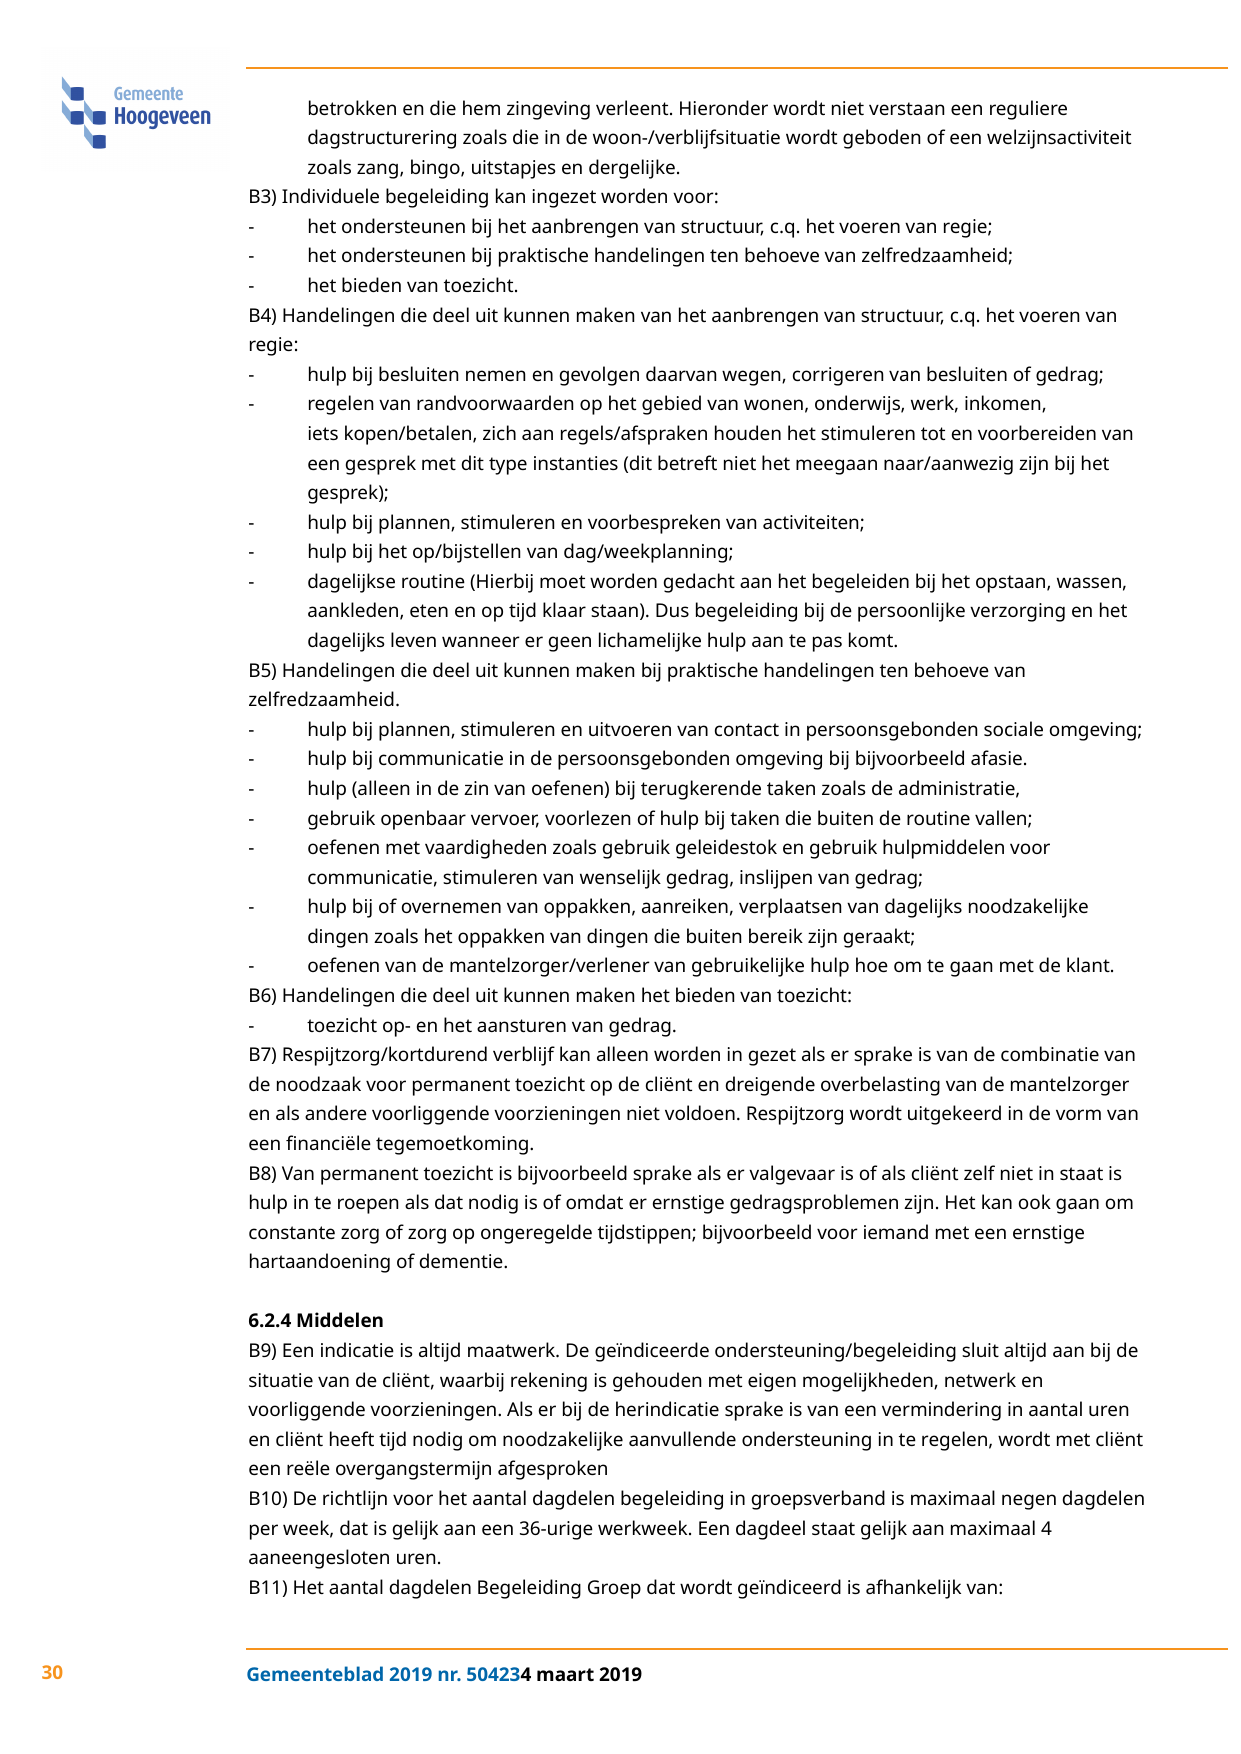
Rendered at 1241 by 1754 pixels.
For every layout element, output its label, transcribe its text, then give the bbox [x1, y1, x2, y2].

list het ondersteunen bij het aanbrengen van structuur, c.q. het voeren van regie; [248, 213, 1152, 239]
list betrokken en die hem zingeving verleent. Hieronder wordt niet verstaan een reguliere dagstructurering zoals die in de woon-/verblijfsituatie wordt geboden of een welzijnsactiviteit zoals zang, bingo, uitstapjes en dergelijke. [248, 95, 1152, 180]
text B4) Handelingen die deel uit kunnen maken van het aanbrengen van structuur, c.q. het voeren van regie: [248, 302, 1152, 357]
text B6) Handelingen die deel uit kunnen maken het bieden van toezicht: [248, 982, 1152, 1008]
text B5) Handelingen die deel uit kunnen maken bij praktische handelingen ten behoeve van zelfredzaamheid. [248, 657, 1152, 712]
picture [41, 47, 231, 172]
list hulp bij het op/bijstellen van dag/weekplanning; [248, 538, 1152, 564]
text B7) Respijtzorg/kortdurend verblijf kan alleen worden in gezet als er sprake is van de combinatie van de noodzaak voor permanent toezicht op de cliënt en dreigende overbelasting van de mantelzorger en als andere voorliggende voorzieningen niet voldoen. Respijtzorg wordt uitgekeerd in de vorm van een financiële tegemoetkoming. [248, 1041, 1152, 1156]
list het ondersteunen bij praktische handelingen ten behoeve van zelfredzaamheid; [248, 243, 1152, 268]
list hulp bij besluiten nemen en gevolgen daarvan wegen, corrigeren van besluiten of gedrag; [248, 361, 1152, 387]
text 6.2.4 Middelen [248, 1308, 1152, 1333]
list oefenen met vaardigheden zoals gebruik geleidestok en gebruik hulpmiddelen voor communicatie, stimuleren van wenselijk gedrag, inslijpen van gedrag; [248, 834, 1152, 890]
text B3) Individuele begeleiding kan ingezet worden voor: [248, 183, 1152, 209]
list dagelijkse routine (Hierbij moet worden gedacht aan het begeleiden bij het opstaan, wassen, aankleden, eten en op tijd klaar staan). Dus begeleiding bij de persoonlijke verzorging en het dagelijks leven wanneer er geen lichamelijke hulp aan te pas komt. [248, 568, 1152, 653]
list het bieden van toezicht. [248, 272, 1152, 298]
text B9) Een indicatie is altijd maatwerk. De geïndiceerde ondersteuning/begeleiding sluit altijd aan bij de situatie van de cliënt, waarbij rekening is gehouden met eigen mogelijkheden, netwerk en voorliggende voorzieningen. Als er bij de herindicatie sprake is van een vermindering in aantal uren en cliënt heeft tijd nodig om noodzakelijke aanvullende ondersteuning in te regelen, wordt met cliënt een reële overgangstermijn afgesproken [248, 1337, 1152, 1481]
list hulp bij plannen, stimuleren en uitvoeren van contact in persoonsgebonden sociale omgeving; [248, 716, 1152, 742]
list hulp bij communicatie in de persoonsgebonden omgeving bij bijvoorbeeld afasie. [248, 746, 1152, 771]
text B8) Van permanent toezicht is bijvoorbeeld sprake als er valgevaar is of als cliënt zelf niet in staat is hulp in te roepen als dat nodig is of omdat er ernstige gedragsproblemen zijn. Het kan ook gaan om constante zorg of zorg op ongeregelde tijdstippen; bijvoorbeeld voor iemand met een ernstige hartaandoening of dementie. [248, 1160, 1152, 1274]
list regelen van randvoorwaarden op het gebied van wonen, onderwijs, werk, inkomen, [248, 391, 1152, 416]
text B11) Het aantal dagdelen Begeleiding Groep dat wordt geïndiceerd is afhankelijk van: [248, 1574, 1152, 1600]
list toezicht op- en het aansturen van gedrag. [248, 1012, 1152, 1038]
list hulp bij of overnemen van oppakken, aanreiken, verplaatsen van dagelijks noodzakelijke dingen zoals het oppakken van dingen die buiten bereik zijn geraakt; [248, 893, 1152, 949]
list hulp bij plannen, stimuleren en voorbespreken van activiteiten; [248, 509, 1152, 535]
list iets kopen/betalen, zich aan regels/afspraken houden het stimuleren tot en voorbereiden van een gesprek met dit type instanties (dit betreft niet het meegaan naar/aanwezig zijn bij het gesprek); [248, 420, 1152, 505]
list hulp (alleen in de zin van oefenen) bij terugkerende taken zoals de administratie, [248, 775, 1152, 801]
list oefenen van de mantelzorger/verlener van gebruikelijke hulp hoe om te gaan met de klant. [248, 953, 1152, 978]
list gebruik openbaar vervoer, voorlezen of hulp bij taken die buiten de routine vallen; [248, 805, 1152, 831]
text B10) De richtlijn voor het aantal dagdelen begeleiding in groepsverband is maximaal negen dagdelen per week, dat is gelijk aan een 36-urige werkweek. Een dagdeel staat gelijk aan maximaal 4 aaneengesloten uren. [248, 1485, 1152, 1570]
